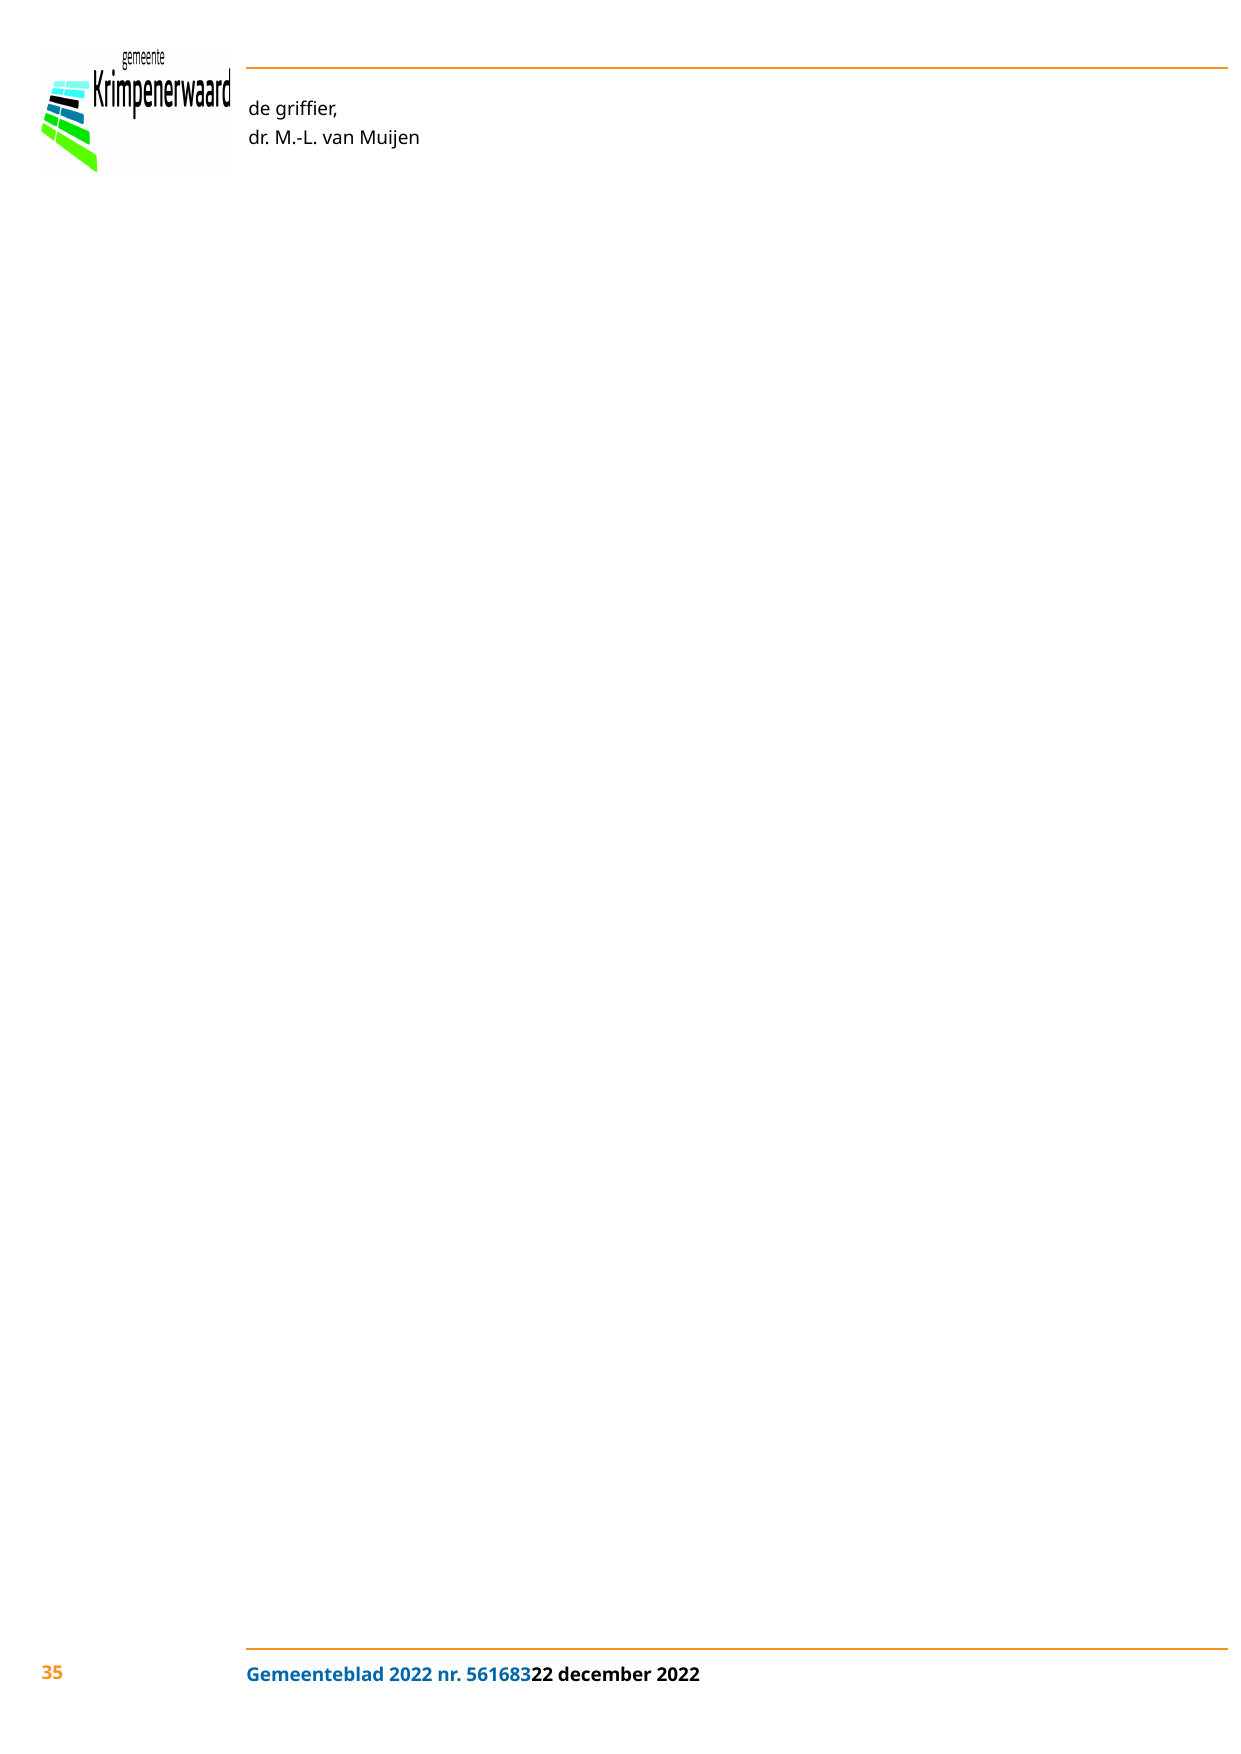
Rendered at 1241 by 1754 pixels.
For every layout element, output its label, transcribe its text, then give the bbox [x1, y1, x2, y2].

text de griffier, [248, 95, 1152, 121]
picture [41, 47, 231, 172]
text dr. M.-L. van Muijen [248, 124, 1152, 150]
